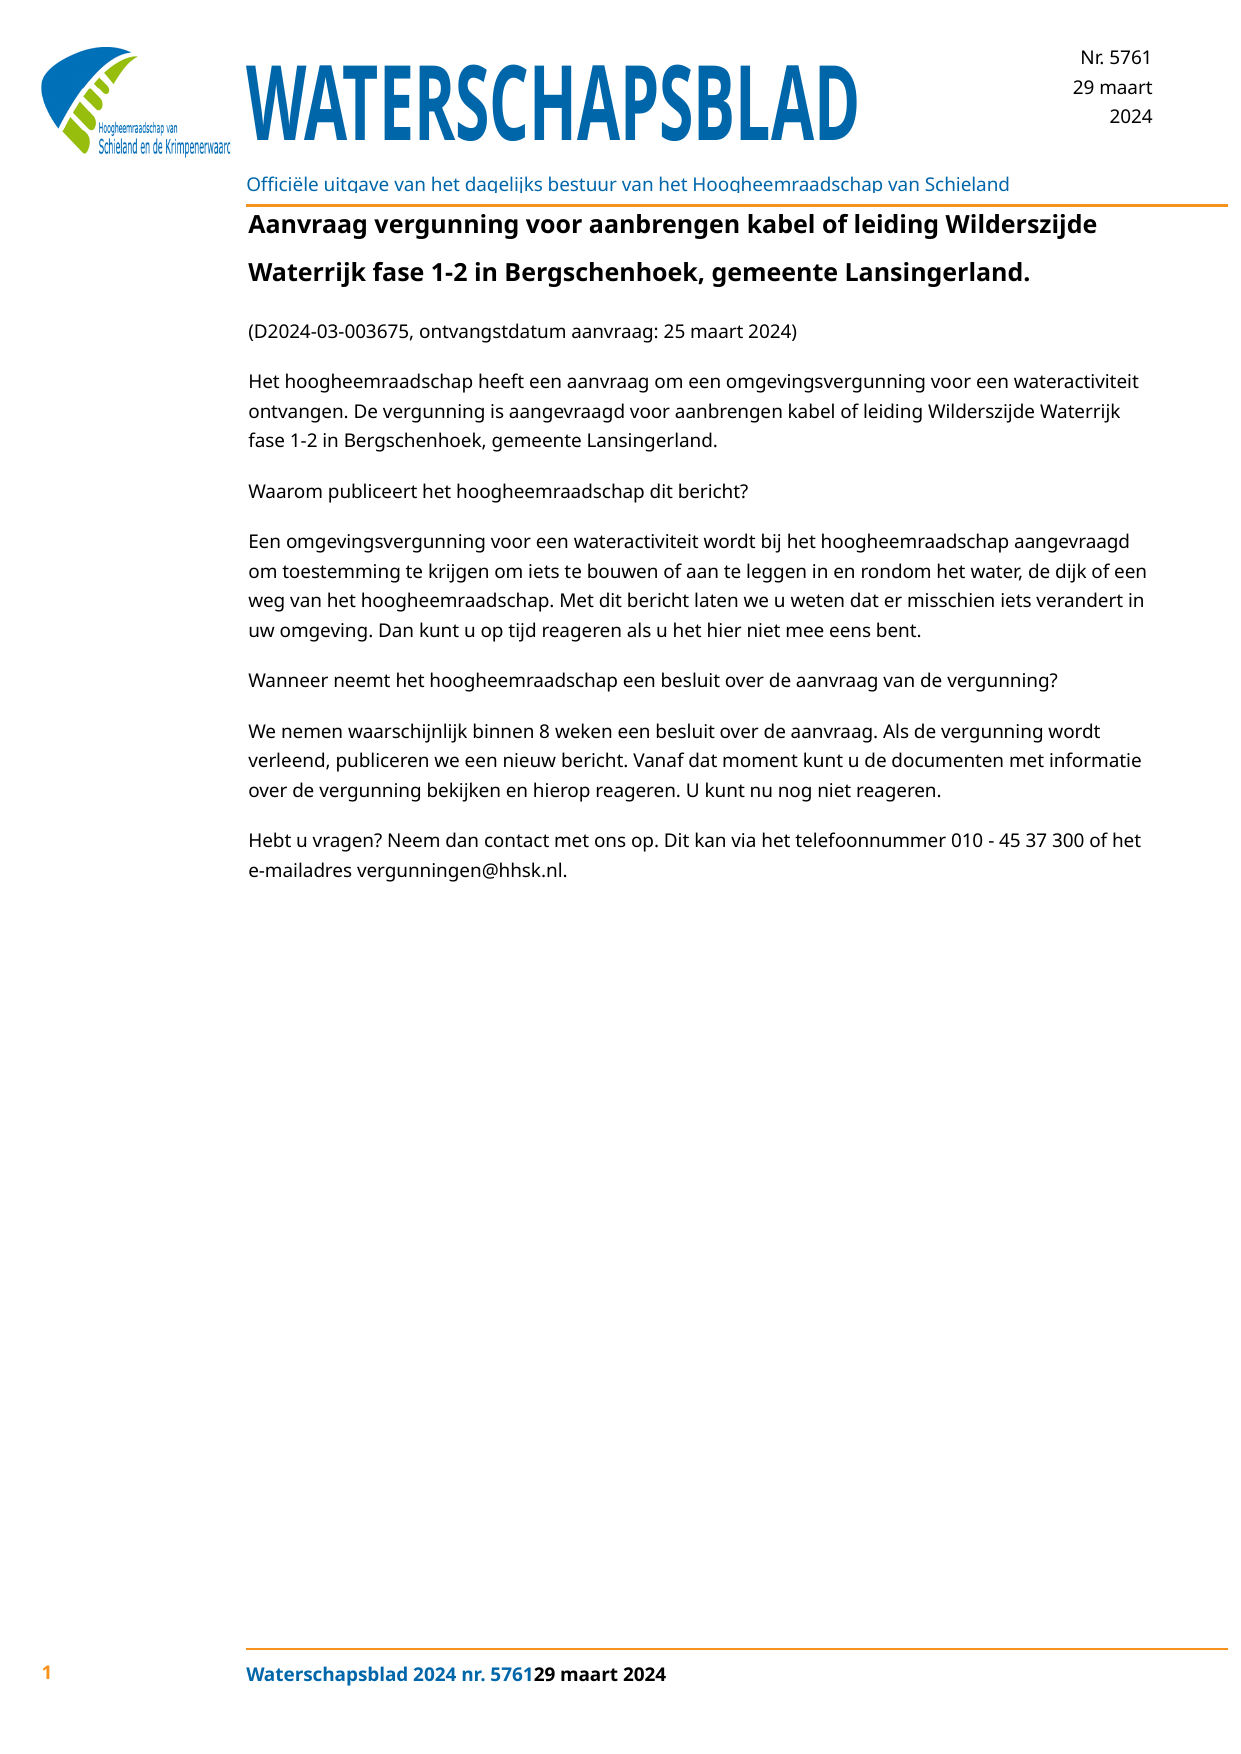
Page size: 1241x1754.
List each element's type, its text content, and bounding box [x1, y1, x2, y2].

text Wanneer neemt het hoogheemraadschap een besluit over de aanvraag van de vergunning? [248, 667, 1152, 693]
text Aanvraag vergunning voor aanbrengen kabel of leiding Wilderszijde Waterrijk fase 1-2 in Bergschenhoek, gemeente Lansingerland. [248, 207, 1152, 288]
text We nemen waarschijnlijk binnen 8 weken een besluit over de aanvraag. Als de vergunning wordt verleend, publiceren we een nieuw bericht. Vanaf dat moment kunt u de documenten met informatie over de vergunning bekijken en hierop reageren. U kunt nu nog niet reageren. [248, 718, 1152, 803]
text (D2024-03-003675, ontvangstdatum aanvraag: 25 maart 2024) [248, 318, 1152, 344]
text Waarom publiceert het hoogheemraadschap dit bericht? [248, 478, 1152, 504]
text Hebt u vragen? Neem dan contact met ons op. Dit kan via het telefoonnummer 010 - 45 37 300 of het e-mailadres vergunningen@hhsk.nl. [248, 827, 1152, 883]
picture [41, 47, 231, 172]
text Het hoogheemraadschap heeft een aanvraag om een omgevingsvergunning voor een wateractiviteit ontvangen. De vergunning is aangevraagd voor aanbrengen kabel of leiding Wilderszijde Waterrijk fase 1-2 in Bergschenhoek, gemeente Lansingerland. [248, 368, 1152, 453]
text Een omgevingsvergunning voor een wateractiviteit wordt bij het hoogheemraadschap aangevraagd om toestemming te krijgen om iets te bouwen of aan te leggen in en rondom het water, de dijk of een weg van het hoogheemraadschap. Met dit bericht laten we u weten dat er misschien iets verandert in uw omgeving. Dan kunt u op tijd reageren als u het hier niet mee eens bent. [248, 528, 1152, 643]
